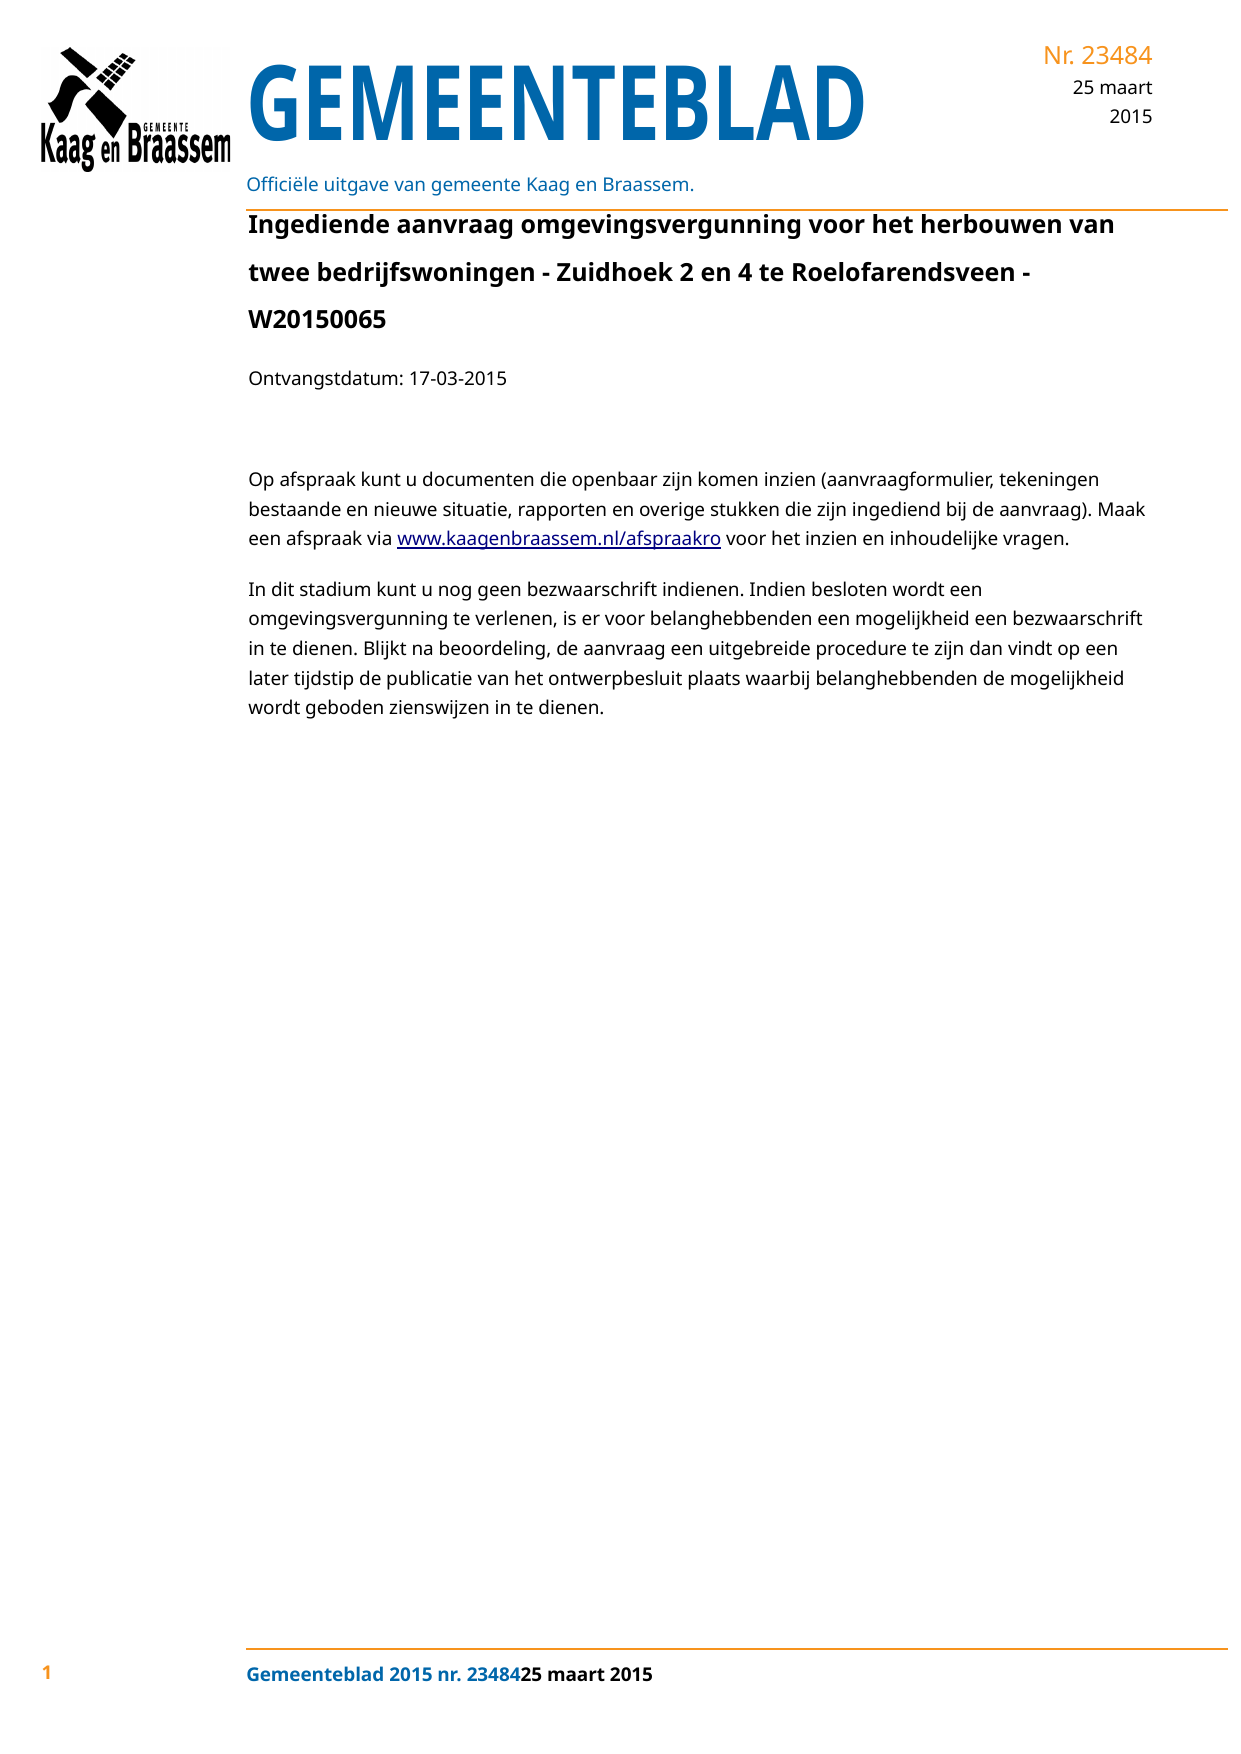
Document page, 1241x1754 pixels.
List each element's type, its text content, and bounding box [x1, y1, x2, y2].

text Ontvangstdatum: 17-03-2015 [248, 366, 1152, 391]
text In dit stadium kunt u nog geen bezwaarschrift indienen. Indien besloten wordt een omgevingsvergunning te verlenen, is er voor belanghebbenden een mogelijkheid een bezwaarschrift in te dienen. Blijkt na beoordeling, de aanvraag een uitgebreide procedure te zijn dan vindt op een later tijdstip de publicatie van het ontwerpbesluit plaats waarbij belanghebbenden de mogelijkheid wordt geboden zienswijzen in te dienen. [248, 576, 1152, 720]
text Op afspraak kunt u documenten die openbaar zijn komen inzien (aanvraagformulier, tekeningen bestaande en nieuwe situatie, rapporten en overige stukken die zijn ingediend bij de aanvraag). Maak een afspraak via www.kaagenbraassem.nl/afspraakro voor het inzien en inhoudelijke vragen. [248, 466, 1152, 551]
picture [41, 47, 231, 172]
text Ingediende aanvraag omgevingsvergunning voor het herbouwen van twee bedrijfswoningen - Zuidhoek 2 en 4 te Roelofarendsveen - W20150065 [248, 211, 1152, 336]
